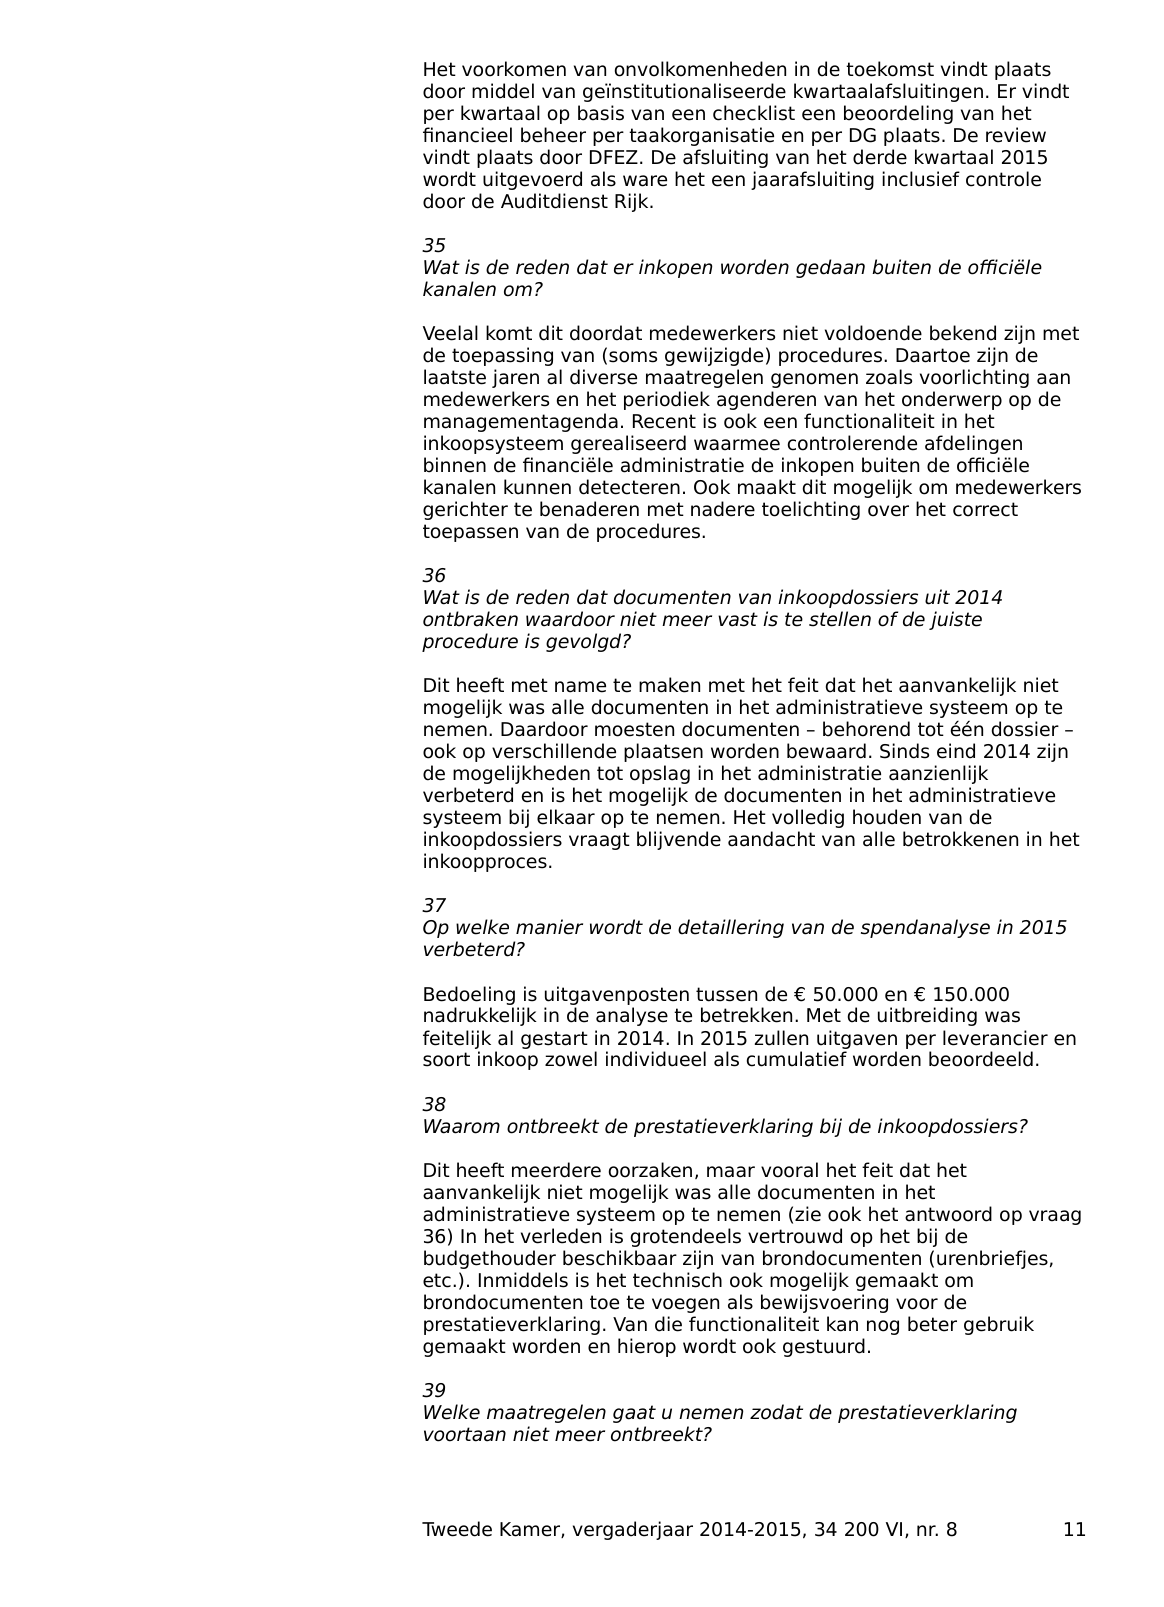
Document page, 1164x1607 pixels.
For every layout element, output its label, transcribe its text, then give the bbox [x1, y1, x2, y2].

text 39 [422, 1380, 1087, 1402]
text Veelal komt dit doordat medewerkers niet voldoende bekend zijn met de toepassing van (soms gewijzigde) procedures. Daartoe zijn de laatste jaren al diverse maatregelen genomen zoals voorlichting aan medewerkers en het periodiek agenderen van het onderwerp op de managementagenda. Recent is ook een functionaliteit in het inkoopsysteem gerealiseerd waarmee controlerende afdelingen binnen de financiële administratie de inkopen buiten de officiële kanalen kunnen detecteren. Ook maakt dit mogelijk om medewerkers gerichter te benaderen met nadere toelichting over het correct toepassen van de procedures. [422, 323, 1087, 543]
text Waarom ontbreekt de prestatieverklaring bij de inkoopdossiers? [422, 1116, 1087, 1137]
text Welke maatregelen gaat u nemen zodat de prestatieverklaring voortaan niet meer ontbreekt? [422, 1402, 1087, 1446]
text Dit heeft met name te maken met het feit dat het aanvankelijk niet mogelijk was alle documenten in het administratieve systeem op te nemen. Daardoor moesten documenten – behorend tot één dossier – ook op verschillende plaatsen worden bewaard. Sinds eind 2014 zijn de mogelijkheden tot opslag in het administratie aanzienlijk verbeterd en is het mogelijk de documenten in het administratieve systeem bij elkaar op te nemen. Het volledig houden van de inkoopdossiers vraagt blijvende aandacht van alle betrokkenen in het inkoopproces. [422, 675, 1087, 873]
text Het voorkomen van onvolkomenheden in de toekomst vindt plaats door middel van geïnstitutionaliseerde kwartaalafsluitingen. Er vindt per kwartaal op basis van een checklist een beoordeling van het financieel beheer per taakorganisatie en per DG plaats. De review vindt plaats door DFEZ. De afsluiting van het derde kwartaal 2015 wordt uitgevoerd als ware het een jaarafsluiting inclusief controle door de Auditdienst Rijk. [422, 59, 1087, 213]
text Wat is de reden dat documenten van inkoopdossiers uit 2014 ontbraken waardoor niet meer vast is te stellen of de juiste procedure is gevolgd? [422, 587, 1087, 653]
text 38 [422, 1093, 1087, 1116]
text Wat is de reden dat er inkopen worden gedaan buiten de officiële kanalen om? [422, 257, 1087, 301]
text 37 [422, 895, 1087, 917]
text 35 [422, 235, 1087, 257]
text 36 [422, 565, 1087, 587]
text Bedoeling is uitgavenposten tussen de € 50.000 en € 150.000 nadrukkelijk in de analyse te betrekken. Met de uitbreiding was feitelijk al gestart in 2014. In 2015 zullen uitgaven per leverancier en soort inkoop zowel individueel als cumulatief worden beoordeeld. [422, 983, 1087, 1071]
text Op welke manier wordt de detaillering van de spendanalyse in 2015 verbeterd? [422, 917, 1087, 961]
text Dit heeft meerdere oorzaken, maar vooral het feit dat het aanvankelijk niet mogelijk was alle documenten in het administratieve systeem op te nemen (zie ook het antwoord op vraag 36) In het verleden is grotendeels vertrouwd op het bij de budgethouder beschikbaar zijn van brondocumenten (urenbriefjes, etc.). Inmiddels is het technisch ook mogelijk gemaakt om brondocumenten toe te voegen als bewijsvoering voor de prestatieverklaring. Van die functionaliteit kan nog beter gebruik gemaakt worden en hierop wordt ook gestuurd. [422, 1160, 1087, 1357]
